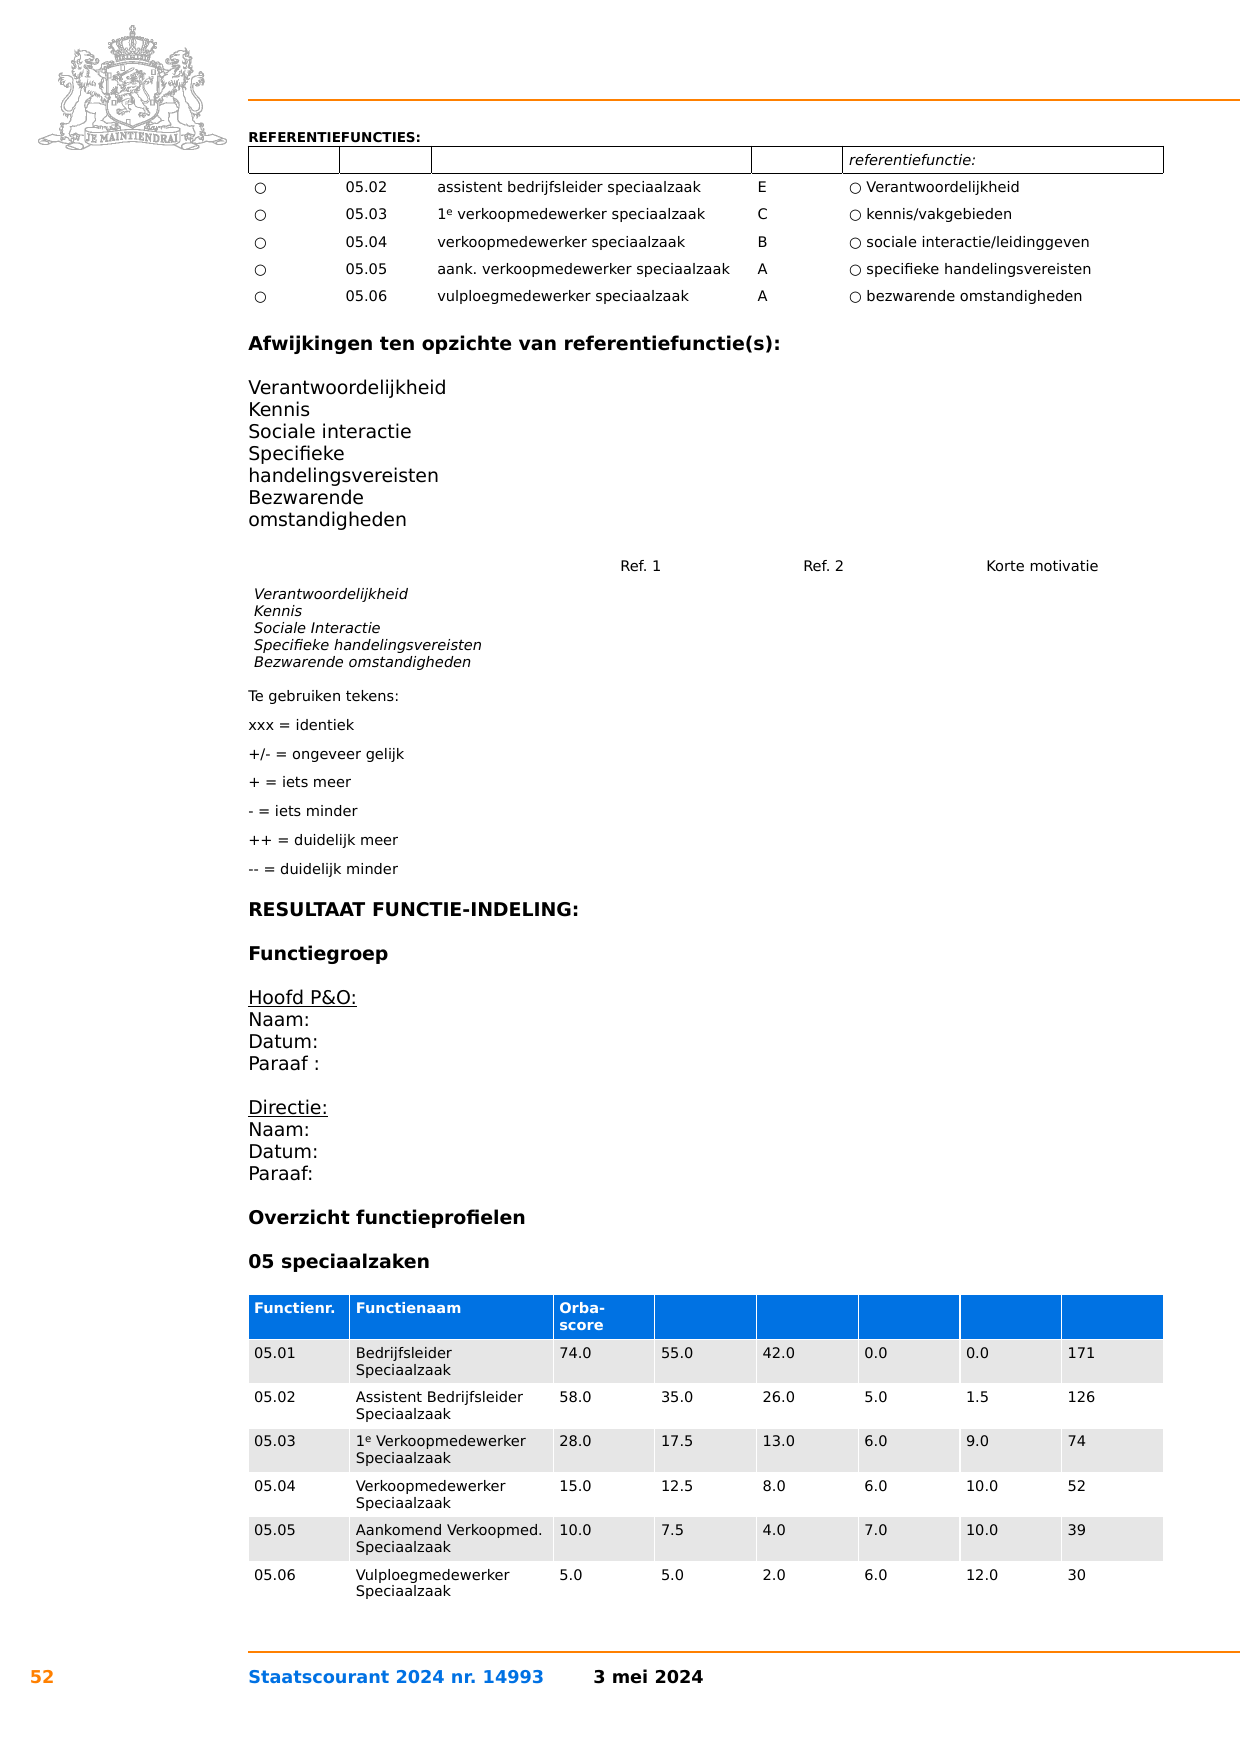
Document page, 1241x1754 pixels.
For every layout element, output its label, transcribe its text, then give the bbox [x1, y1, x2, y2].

table_cell 39 [1062, 1517, 1163, 1561]
text Verantwoordelijkheid [248, 377, 1163, 399]
table_cell 15.0 [554, 1473, 654, 1516]
text Paraaf: [248, 1163, 1163, 1185]
table_cell 05.06 [340, 284, 431, 310]
text Kennis [248, 399, 1163, 421]
table_cell 5.0 [655, 1562, 756, 1605]
table_header [1062, 1295, 1163, 1339]
table_cell E [752, 174, 842, 200]
table_cell ○ [249, 284, 339, 310]
table_cell A [752, 284, 842, 310]
table_cell 0.0 [859, 1340, 959, 1383]
subtitle Afwijkingen ten opzichte van referentiefunctie(s): [248, 333, 1163, 355]
table_cell A [752, 256, 842, 283]
table_cell ○ sociale interactie/leidinggeven [843, 229, 1163, 255]
table_cell ○ [249, 229, 339, 255]
table_cell 171 [1062, 1340, 1163, 1383]
table_cell 55.0 [655, 1340, 756, 1383]
table_header Korte motivatie [981, 554, 1163, 580]
text Specifieke [248, 443, 1163, 465]
table_cell 05.04 [340, 229, 431, 255]
table_cell 05.03 [340, 201, 431, 228]
table_cell Aankomend Verkoopmed. Speciaalzaak [350, 1517, 553, 1561]
table_cell ○ [249, 201, 339, 228]
table_cell 05.02 [340, 174, 431, 200]
table_cell 9.0 [961, 1429, 1061, 1472]
table_cell 2.0 [757, 1562, 858, 1605]
table_cell B [752, 229, 842, 255]
table_cell 4.0 [757, 1517, 858, 1561]
table_cell ○ kennis/vakgebieden [843, 201, 1163, 228]
text RESULTAAT FUNCTIE-INDELING: [248, 899, 1163, 921]
table_cell 58.0 [554, 1384, 654, 1427]
table_cell 05.05 [249, 1517, 349, 1561]
table_cell 17.5 [655, 1429, 756, 1472]
table_cell 1.5 [961, 1384, 1061, 1427]
table_cell 5.0 [554, 1562, 654, 1605]
table_cell 0.0 [961, 1340, 1061, 1383]
table_header Orba-score [554, 1295, 654, 1339]
table_cell C [752, 201, 842, 228]
table_cell 05.01 [249, 1340, 349, 1383]
picture [38, 25, 227, 150]
table_cell [340, 147, 431, 173]
table_cell vulploegmedewerker speciaalzaak [432, 284, 751, 310]
table_cell Bedrijfsleider Speciaalzaak [350, 1340, 553, 1383]
table_cell 42.0 [757, 1340, 858, 1383]
table_cell Verkoopmedewerker Speciaalzaak [350, 1473, 553, 1516]
table_cell 6.0 [859, 1429, 959, 1472]
text Sociale interactie [248, 421, 1163, 443]
text Directie: [248, 1097, 1163, 1119]
table_cell [752, 147, 842, 173]
table_cell ○ [249, 174, 339, 200]
table_cell ○ Verantwoordelijkheid [843, 174, 1163, 200]
text Bezwarende [248, 487, 1163, 509]
table_header Ref. 2 [798, 554, 980, 580]
table_cell 5.0 [859, 1384, 959, 1427]
text Naam: [248, 1009, 1163, 1031]
table_cell 05.03 [249, 1429, 349, 1472]
table_header [859, 1295, 959, 1339]
table_cell 10.0 [961, 1517, 1061, 1561]
table_header [249, 554, 614, 580]
text Hoofd P&O: [248, 987, 1163, 1009]
table_cell 05.02 [249, 1384, 349, 1427]
table_cell 12.0 [961, 1562, 1061, 1605]
table_cell Verantwoordelijkheid Kennis Sociale Interactie Specifieke handelingsvereisten Bezwarende omstandigheden [249, 581, 614, 675]
text Overzicht functieprofielen [248, 1207, 1163, 1229]
table_header REFERENTIEFUNCTIES: [248, 130, 1163, 146]
table_header Ref. 1 [615, 554, 797, 580]
table_cell 6.0 [859, 1473, 959, 1516]
text handelingsvereisten [248, 465, 1163, 487]
table_cell ○ specifieke handelingsvereisten [843, 256, 1163, 283]
table_cell 05.05 [340, 256, 431, 283]
table_cell 12.5 [655, 1473, 756, 1516]
text Datum: [248, 1031, 1163, 1053]
table_cell 13.0 [757, 1429, 858, 1472]
table_cell Vulploegmedewerker Speciaalzaak [350, 1562, 553, 1605]
table_cell 1e Verkoopmedewerker Speciaalzaak [350, 1429, 553, 1472]
table_cell [432, 147, 751, 173]
table_cell 1e verkoopmedewerker speciaalzaak [432, 201, 751, 228]
table_header [757, 1295, 858, 1339]
table_header Functienaam [350, 1295, 553, 1339]
table_cell 7.0 [859, 1517, 959, 1561]
table_cell 6.0 [859, 1562, 959, 1605]
table_cell 05.04 [249, 1473, 349, 1516]
table_cell ○ bezwarende omstandigheden [843, 284, 1163, 310]
table_header [961, 1295, 1061, 1339]
table_cell [798, 581, 980, 675]
table_cell Assistent Bedrijfsleider Speciaalzaak [350, 1384, 553, 1427]
table_cell 10.0 [554, 1517, 654, 1561]
table_cell 28.0 [554, 1429, 654, 1472]
text Paraaf : [248, 1053, 1163, 1075]
table_header [655, 1295, 756, 1339]
text Functiegroep [248, 943, 1163, 965]
table_cell 05.06 [249, 1562, 349, 1605]
table_cell [981, 581, 1163, 675]
table_cell 74 [1062, 1429, 1163, 1472]
table_cell 8.0 [757, 1473, 858, 1516]
text 05 speciaalzaken [248, 1251, 1163, 1272]
table_cell verkoopmedewerker speciaalzaak [432, 229, 751, 255]
table_header Functienr. [249, 1295, 349, 1339]
table_cell 35.0 [655, 1384, 756, 1427]
text omstandigheden [248, 509, 1163, 531]
table_cell ○ [249, 256, 339, 283]
table_cell 126 [1062, 1384, 1163, 1427]
table_cell 10.0 [961, 1473, 1061, 1516]
table_cell [615, 581, 797, 675]
table_cell Te gebruiken tekens: xxx = identiek +/- = ongeveer gelijk + = iets meer - = iets minder ++ = duidelijk meer -- = duidelijk minder [248, 676, 1163, 877]
text Datum: [248, 1141, 1163, 1163]
table_cell 52 [1062, 1473, 1163, 1516]
table_cell 74.0 [554, 1340, 654, 1383]
table_cell 26.0 [757, 1384, 858, 1427]
text Naam: [248, 1119, 1163, 1141]
table_cell assistent bedrijfsleider speciaalzaak [432, 174, 751, 200]
table_cell 30 [1062, 1562, 1163, 1605]
table_cell [249, 147, 339, 173]
table_cell 7.5 [655, 1517, 756, 1561]
table_cell aank. verkoopmedewerker speciaalzaak [432, 256, 751, 283]
table_cell referentiefunctie: [843, 147, 1163, 173]
